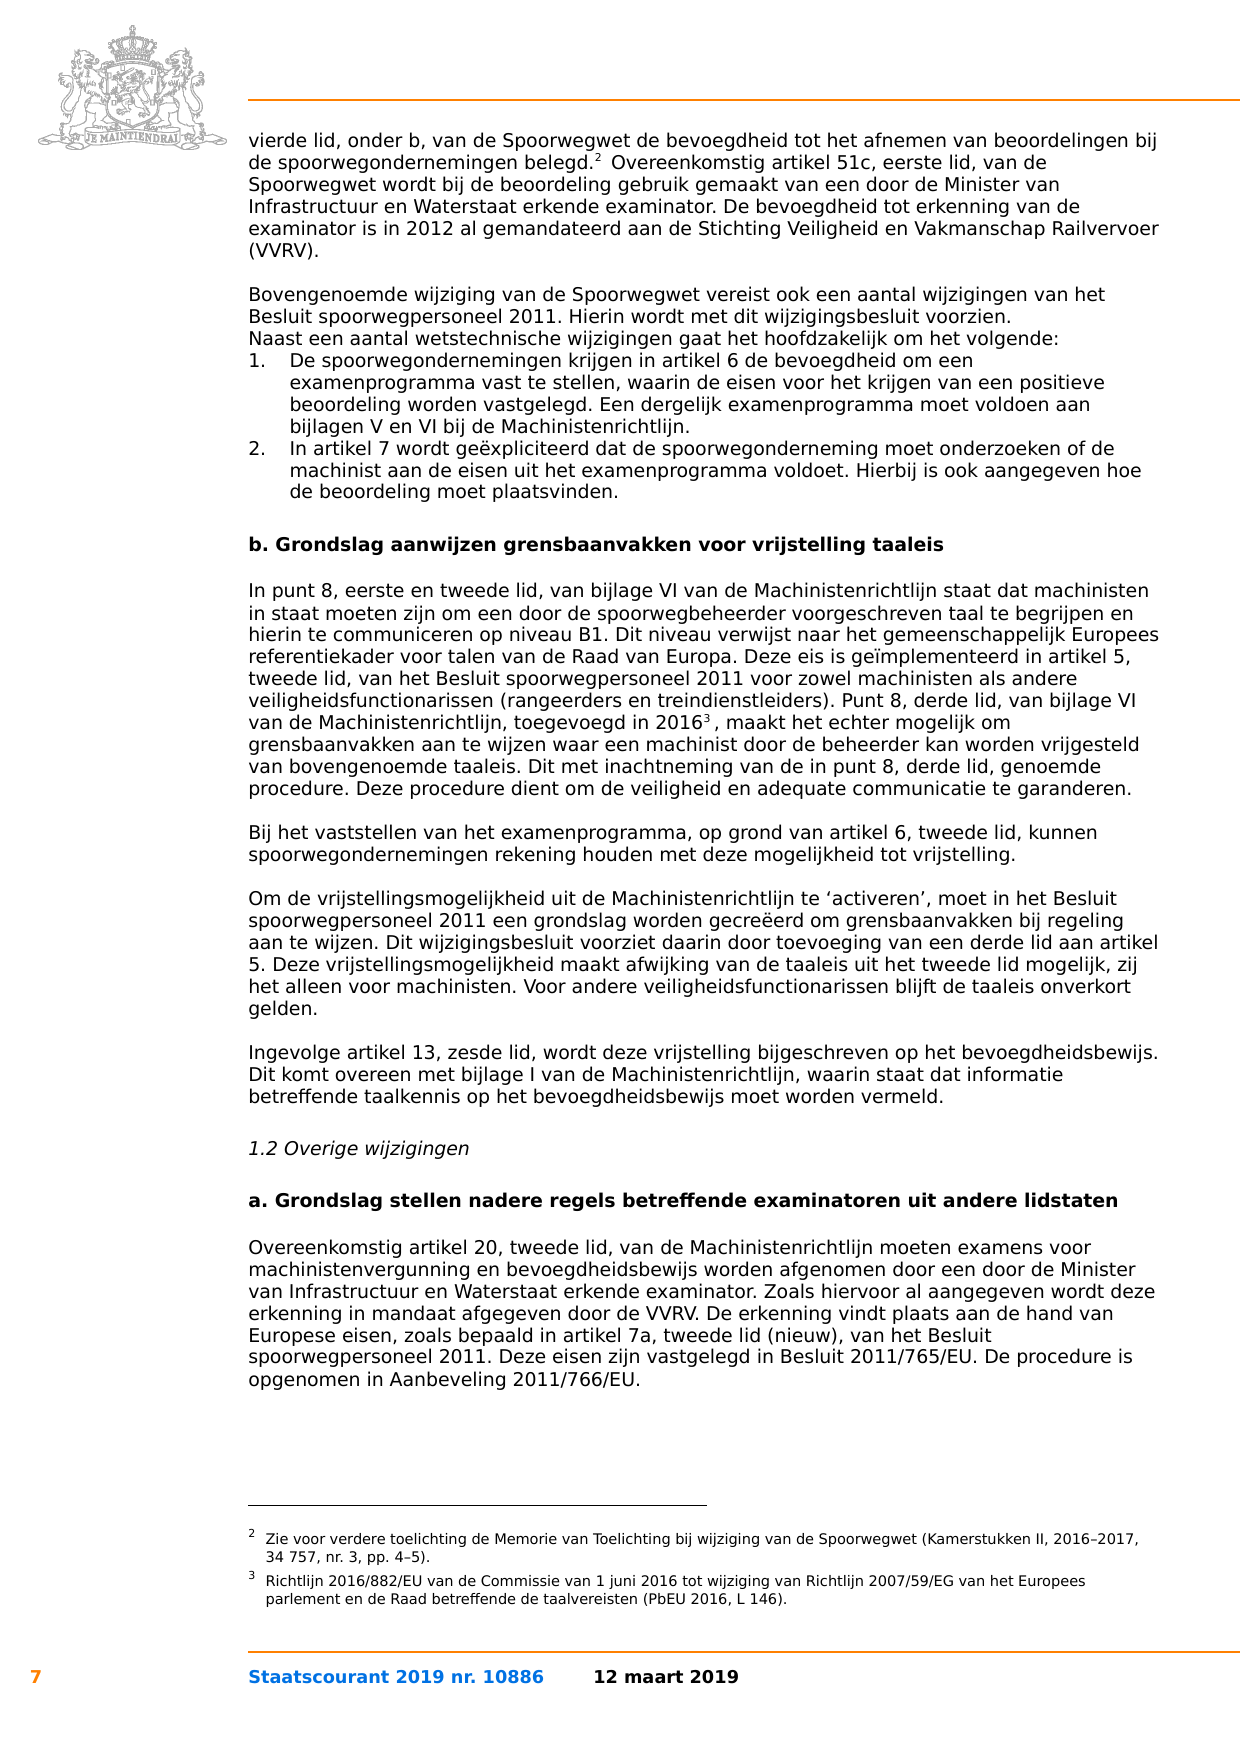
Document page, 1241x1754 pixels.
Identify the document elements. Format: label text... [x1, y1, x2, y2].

subtitle a. Grondslag stellen nadere regels betreffende examinatoren uit andere lidstaten [248, 1189, 1163, 1212]
text vierde lid, onder b, van de Spoorwegwet de bevoegdheid tot het afnemen van beoordelingen bij de spoorwegondernemingen belegd. Overeenkomstig artikel 51c, eerste lid, van de Spoorwegwet wordt bij de beoordeling gebruik gemaakt van een door de Minister van Infrastructuur en Waterstaat erkende examinator. De bevoegdheid tot erkenning van de examinator is in 2012 al gemandateerd aan de Stichting Veiligheid en Vakmanschap Railvervoer (VVRV). [248, 130, 1163, 262]
subtitle 1.2 Overige wijzigingen [248, 1138, 1163, 1159]
text In punt 8, eerste en tweede lid, van bijlage VI van de Machinistenrichtlijn staat dat machinisten in staat moeten zijn om een door de spoorwegbeheerder voorgeschreven taal te begrijpen en hierin te communiceren op niveau B1. Dit niveau verwijst naar het gemeenschappelijk Europees referentiekader voor talen van de Raad van Europa. Deze eis is geïmplementeerd in artikel 5, tweede lid, van het Besluit spoorwegpersoneel 2011 voor zowel machinisten als andere veiligheidsfunctionarissen (rangeerders en treindienstleiders). Punt 8, derde lid, van bijlage VI van de Machinistenrichtlijn, toegevoegd in 2016, maakt het echter mogelijk om grensbaanvakken aan te wijzen waar een machinist door de beheerder kan worden vrijgesteld van bovengenoemde taaleis. Dit met inachtneming van de in punt 8, derde lid, genoemde procedure. Deze procedure dient om de veiligheid en adequate communicatie te garanderen. [248, 580, 1163, 800]
text Overeenkomstig artikel 20, tweede lid, van de Machinistenrichtlijn moeten examens voor machinistenvergunning en bevoegdheidsbewijs worden afgenomen door een door de Minister van Infrastructuur en Waterstaat erkende examinator. Zoals hiervoor al aangegeven wordt deze erkenning in mandaat afgegeven door de VVRV. De erkenning vindt plaats aan de hand van Europese eisen, zoals bepaald in artikel 7a, tweede lid (nieuw), van het Besluit spoorwegpersoneel 2011. Deze eisen zijn vastgelegd in Besluit 2011/765/EU. De procedure is opgenomen in Aanbeveling 2011/766/EU. [248, 1237, 1163, 1390]
text 2. In artikel 7 wordt geëxpliciteerd dat de spoorwegonderneming moet onderzoeken of de machinist aan de eisen uit het examenprogramma voldoet. Hierbij is ook aangegeven hoe de beoordeling moet plaatsvinden. [248, 437, 1163, 503]
text 1. De spoorwegondernemingen krijgen in artikel 6 de bevoegdheid om een examenprogramma vast te stellen, waarin de eisen voor het krijgen van een positieve beoordeling worden vastgelegd. Een dergelijk examenprogramma moet voldoen aan bijlagen V en VI bij de Machinistenrichtlijn. [248, 349, 1163, 437]
text Bovengenoemde wijziging van de Spoorwegwet vereist ook een aantal wijzigingen van het Besluit spoorwegpersoneel 2011. Hierin wordt met dit wijzigingsbesluit voorzien. [248, 284, 1163, 328]
text Richtlijn 2016/882/EU van de Commissie van 1 juni 2016 tot wijziging van Richtlijn 2007/59/EG van het Europees parlement en de Raad betreffende de taalvereisten (PbEU 2016, L 146). [248, 1569, 1163, 1608]
text Bij het vaststellen van het examenprogramma, op grond van artikel 6, tweede lid, kunnen spoorwegondernemingen rekening houden met deze mogelijkheid tot vrijstelling. [248, 822, 1163, 866]
text Naast een aantal wetstechnische wijzigingen gaat het hoofdzakelijk om het volgende: [248, 328, 1163, 349]
text Zie voor verdere toelichting de Memorie van Toelichting bij wijziging van de Spoorwegwet (Kamerstukken II, 2016–2017, 34 757, nr. 3, pp. 4–5). [248, 1527, 1163, 1566]
text Ingevolge artikel 13, zesde lid, wordt deze vrijstelling bijgeschreven op het bevoegdheidsbewijs. Dit komt overeen met bijlage I van de Machinistenrichtlijn, waarin staat dat informatie betreffende taalkennis op het bevoegdheidsbewijs moet worden vermeld. [248, 1042, 1163, 1108]
text Om de vrijstellingsmogelijkheid uit de Machinistenrichtlijn te ‘activeren’, moet in het Besluit spoorwegpersoneel 2011 een grondslag worden gecreëerd om grensbaanvakken bij regeling aan te wijzen. Dit wijzigingsbesluit voorziet daarin door toevoeging van een derde lid aan artikel 5. Deze vrijstellingsmogelijkheid maakt afwijking van de taaleis uit het tweede lid mogelijk, zij het alleen voor machinisten. Voor andere veiligheidsfunctionarissen blijft de taaleis onverkort gelden. [248, 888, 1163, 1020]
picture [38, 25, 227, 150]
subtitle b. Grondslag aanwijzen grensbaanvakken voor vrijstelling taaleis [248, 533, 1163, 555]
